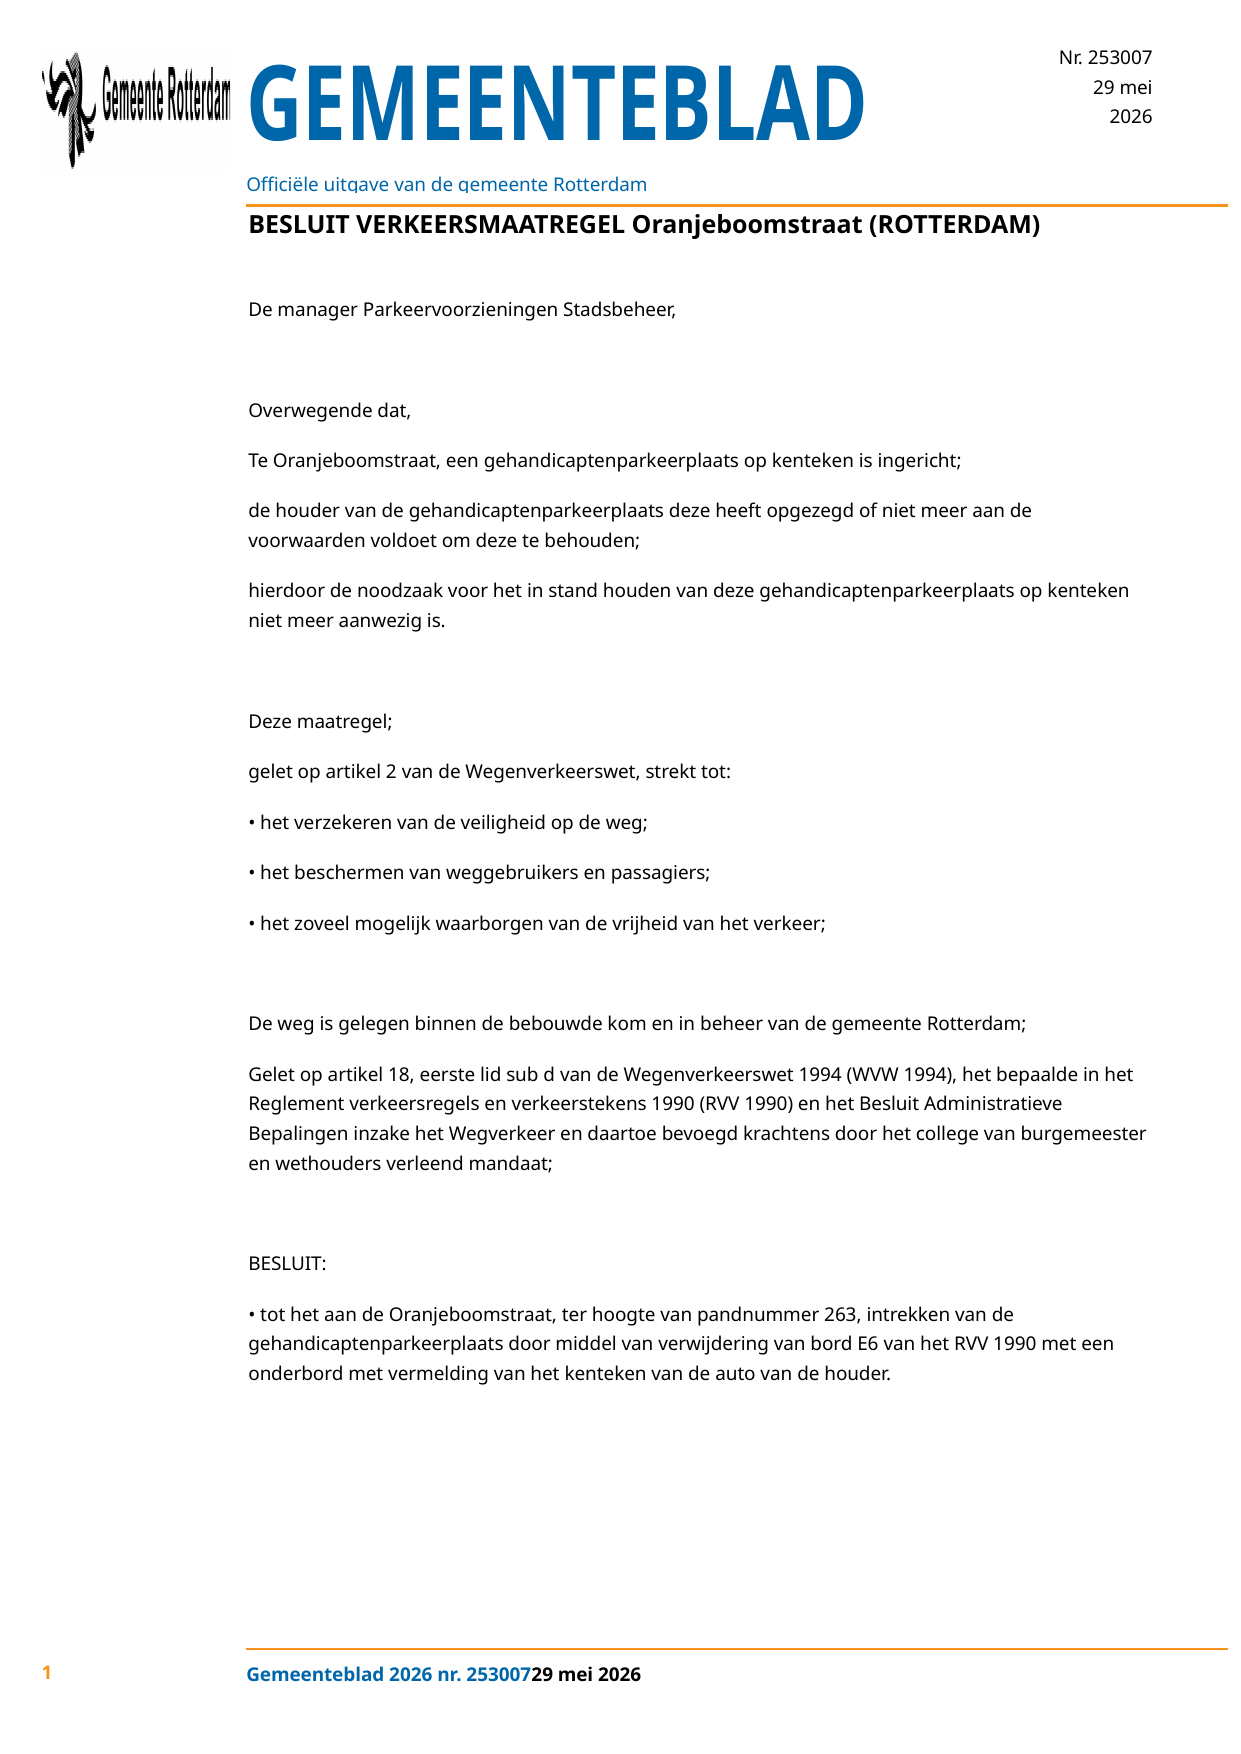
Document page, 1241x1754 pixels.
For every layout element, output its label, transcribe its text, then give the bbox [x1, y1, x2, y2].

text Deze maatregel; [248, 708, 1152, 734]
text De weg is gelegen binnen de bebouwde kom en in beheer van de gemeente Rotterdam; [248, 1011, 1152, 1036]
text • het verzekeren van de veiligheid op de weg; [248, 809, 1152, 835]
text BESLUIT: [248, 1251, 1152, 1276]
text gelet op artikel 2 van de Wegenverkeerswet, strekt tot: [248, 758, 1152, 784]
text hierdoor de noodzaak voor het in stand houden van deze gehandicaptenparkeerplaats op kenteken niet meer aanwezig is. [248, 578, 1152, 633]
text Te Oranjeboomstraat, een gehandicaptenparkeerplaats op kenteken is ingericht; [248, 447, 1152, 473]
text Gelet op artikel 18, eerste lid sub d van de Wegenverkeerswet 1994 (WVW 1994), het bepaalde in het Reglement verkeersregels en verkeerstekens 1990 (RVV 1990) en het Besluit Administratieve Bepalingen inzake het Wegverkeer en daartoe bevoegd krachtens door het college van burgemeester en wethouders verleend mandaat; [248, 1061, 1152, 1176]
text • het beschermen van weggebruikers en passagiers; [248, 859, 1152, 885]
text De manager Parkeervoorzieningen Stadsbeheer, [248, 296, 1152, 322]
text BESLUIT VERKEERSMAATREGEL Oranjeboomstraat (ROTTERDAM) [248, 207, 1152, 241]
picture [41, 47, 231, 172]
text • het zoveel mogelijk waarborgen van de vrijheid van het verkeer; [248, 910, 1152, 936]
text de houder van de gehandicaptenparkeerplaats deze heeft opgezegd of niet meer aan de voorwaarden voldoet om deze te behouden; [248, 498, 1152, 553]
text Overwegende dat, [248, 397, 1152, 423]
text • tot het aan de Oranjeboomstraat, ter hoogte van pandnummer 263, intrekken van de gehandicaptenparkeerplaats door middel van verwijdering van bord E6 van het RVV 1990 met een onderbord met vermelding van het kenteken van de auto van de houder. [248, 1301, 1152, 1386]
